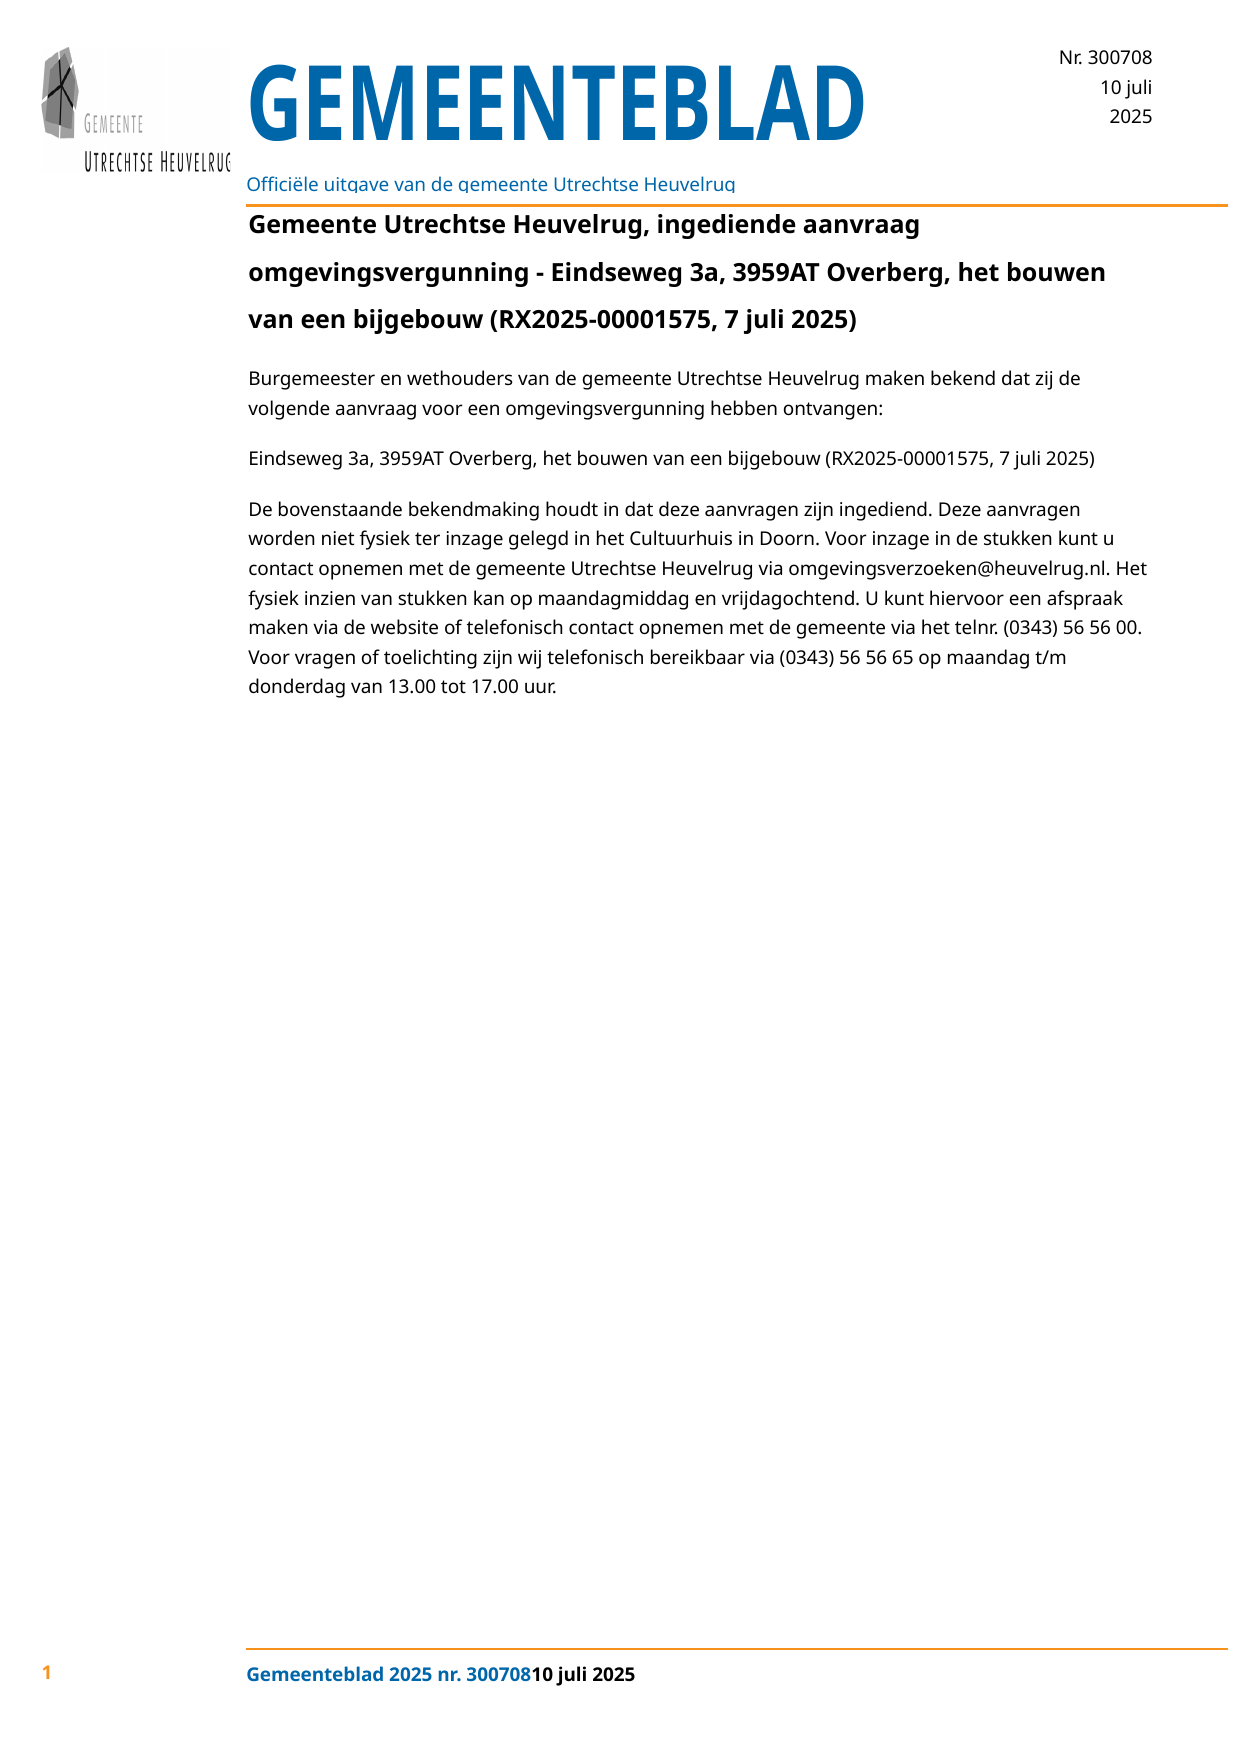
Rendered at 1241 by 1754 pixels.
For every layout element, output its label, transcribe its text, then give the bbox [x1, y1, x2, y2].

text De bovenstaande bekendmaking houdt in dat deze aanvragen zijn ingediend. Deze aanvragen worden niet fysiek ter inzage gelegd in het Cultuurhuis in Doorn. Voor inzage in de stukken kunt u contact opnemen met de gemeente Utrechtse Heuvelrug via omgevingsverzoeken@heuvelrug.nl. Het fysiek inzien van stukken kan op maandagmiddag en vrijdagochtend. U kunt hiervoor een afspraak maken via de website of telefonisch contact opnemen met de gemeente via het telnr. (0343) 56 56 00. Voor vragen of toelichting zijn wij telefonisch bereikbaar via (0343) 56 56 65 op maandag t/m donderdag van 13.00 tot 17.00 uur. [248, 496, 1152, 699]
picture [41, 47, 231, 172]
text Gemeente Utrechtse Heuvelrug, ingediende aanvraag omgevingsvergunning - Eindseweg 3a, 3959AT Overberg, het bouwen van een bijgebouw (RX2025-00001575, 7 juli 2025) [248, 207, 1152, 336]
text Eindseweg 3a, 3959AT Overberg, het bouwen van een bijgebouw (RX2025-00001575, 7 juli 2025) [248, 446, 1152, 471]
text Burgemeester en wethouders van de gemeente Utrechtse Heuvelrug maken bekend dat zij de volgende aanvraag voor een omgevingsvergunning hebben ontvangen: [248, 366, 1152, 421]
